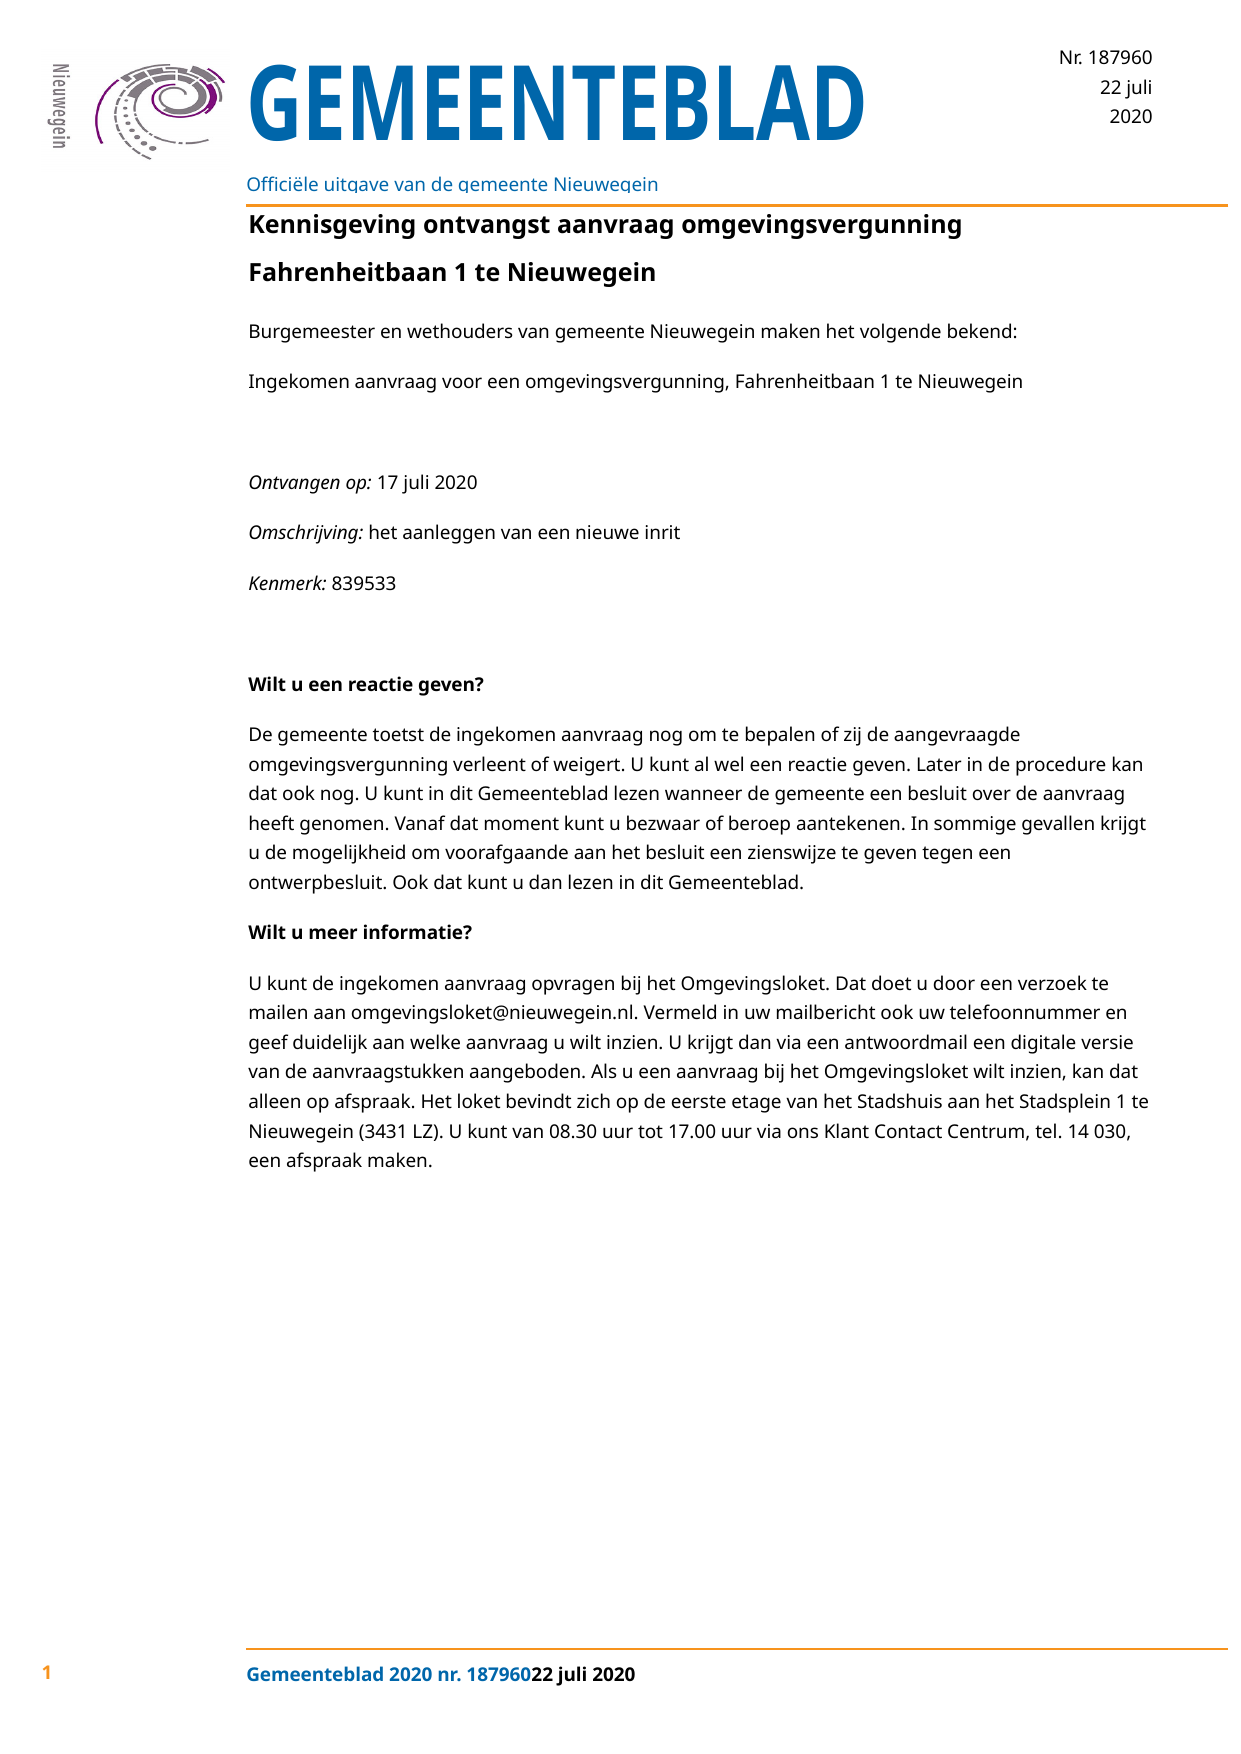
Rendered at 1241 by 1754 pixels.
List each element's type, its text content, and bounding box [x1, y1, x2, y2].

text Kennisgeving ontvangst aanvraag omgevingsvergunning Fahrenheitbaan 1 te Nieuwegein [248, 207, 1152, 288]
text Wilt u meer informatie? [248, 919, 1152, 945]
text U kunt de ingekomen aanvraag opvragen bij het Omgevingsloket. Dat doet u door een verzoek te mailen aan omgevingsloket@nieuwegein.nl. Vermeld in uw mailbericht ook uw telefoonnummer en geef duidelijk aan welke aanvraag u wilt inzien. U krijgt dan via een antwoordmail een digitale versie van de aanvraagstukken aangeboden. Als u een aanvraag bij het Omgevingsloket wilt inzien, kan dat alleen op afspraak. Het loket bevindt zich op de eerste etage van het Stadshuis aan het Stadsplein 1 te Nieuwegein (3431 LZ). U kunt van 08.30 uur tot 17.00 uur via ons Klant Contact Centrum, tel. 14 030, een afspraak maken. [248, 970, 1152, 1173]
picture [41, 47, 231, 172]
text Ontvangen op: 17 juli 2020 [248, 469, 1152, 495]
text Kenmerk: 839533 [248, 570, 1152, 596]
text De gemeente toetst de ingekomen aanvraag nog om te bepalen of zij de aangevraagde omgevingsvergunning verleent of weigert. U kunt al wel een reactie geven. Later in de procedure kan dat ook nog. U kunt in dit Gemeenteblad lezen wanneer de gemeente een besluit over de aanvraag heeft genomen. Vanaf dat moment kunt u bezwaar of beroep aantekenen. In sommige gevallen krijgt u de mogelijkheid om voorafgaande aan het besluit een zienswijze te geven tegen een ontwerpbesluit. Ook dat kunt u dan lezen in dit Gemeenteblad. [248, 721, 1152, 895]
text Wilt u een reactie geven? [248, 671, 1152, 697]
text Burgemeester en wethouders van gemeente Nieuwegein maken het volgende bekend: [248, 318, 1152, 344]
text Ingekomen aanvraag voor een omgevingsvergunning, Fahrenheitbaan 1 te Nieuwegein [248, 368, 1152, 394]
text Omschrijving: het aanleggen van een nieuwe inrit [248, 519, 1152, 545]
